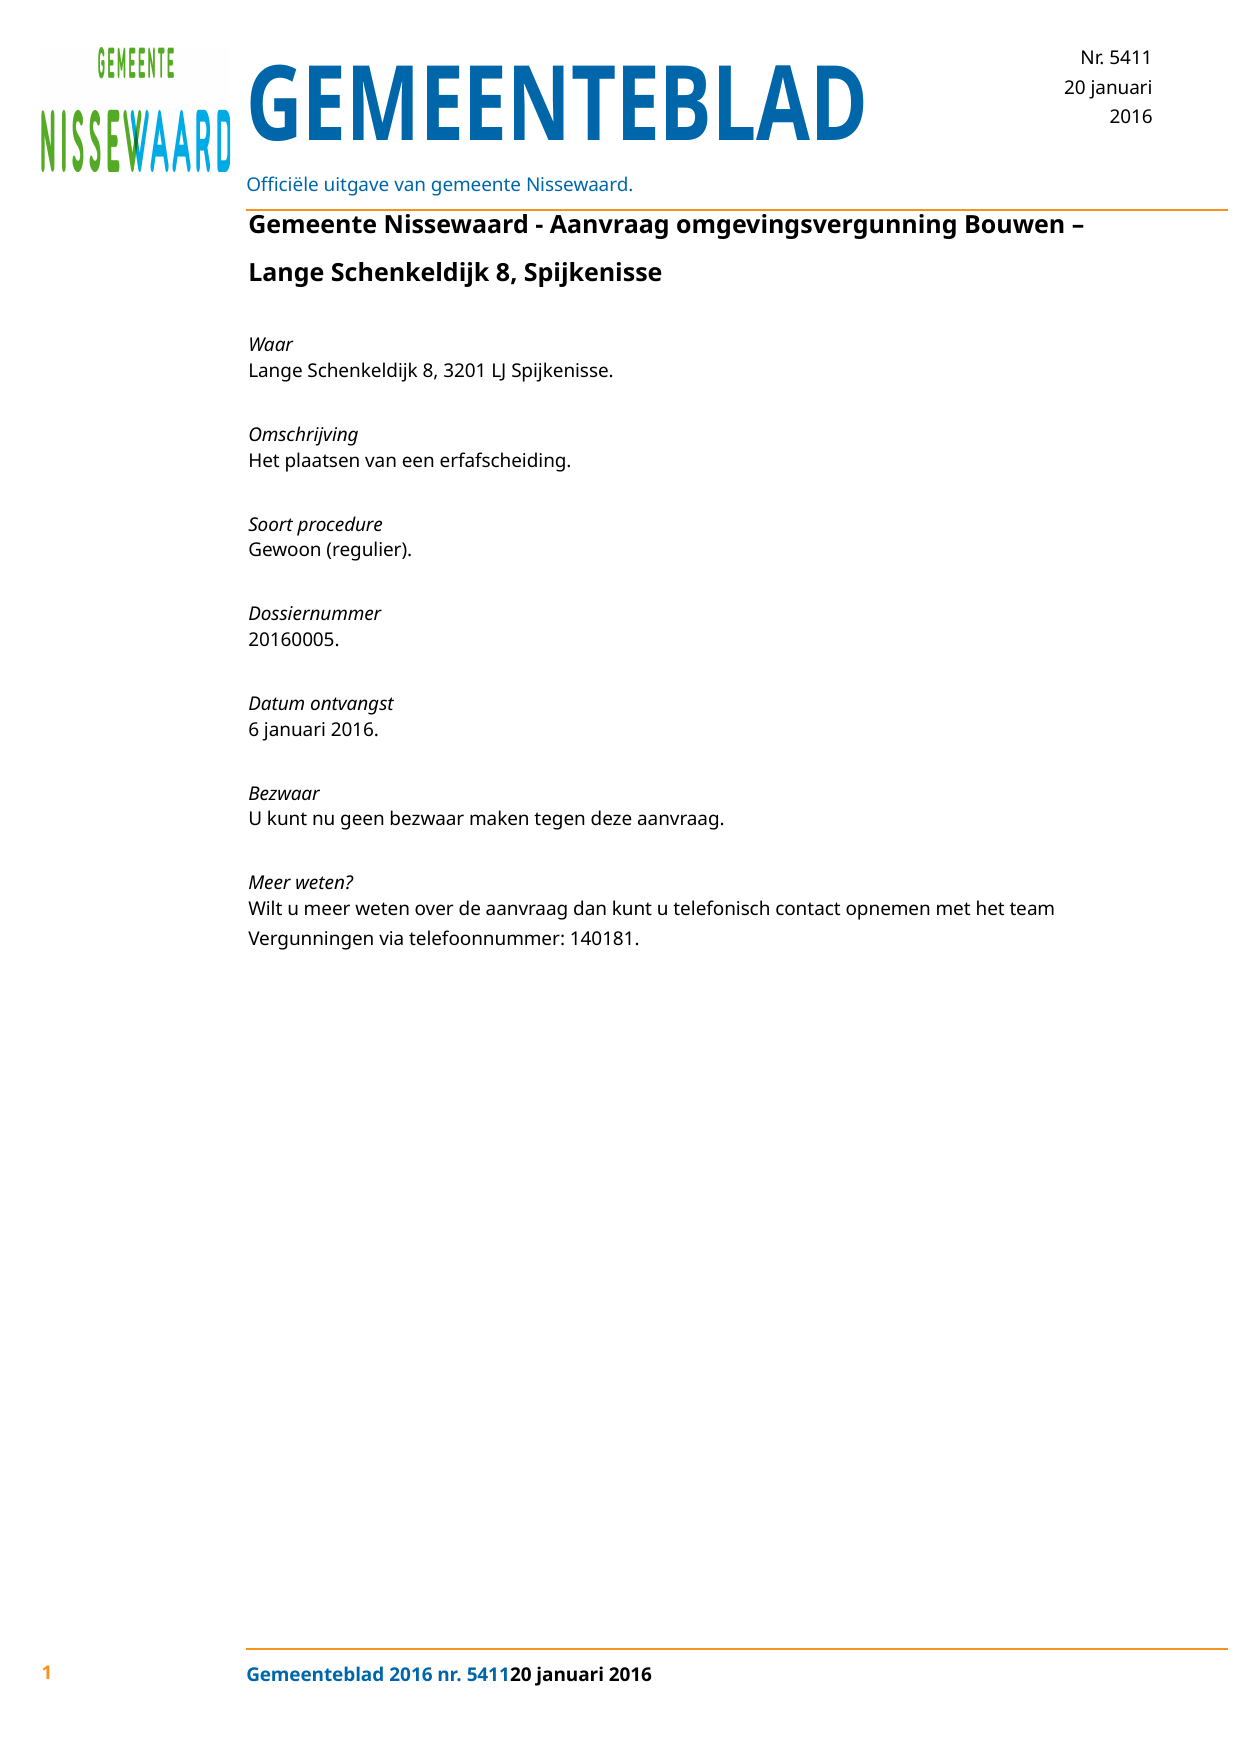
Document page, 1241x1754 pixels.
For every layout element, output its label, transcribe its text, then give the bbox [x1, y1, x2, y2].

text Gewoon (regulier). [248, 537, 1152, 562]
text Datum ontvangst [248, 690, 1152, 716]
text Lange Schenkeldijk 8, 3201 LJ Spijkenisse. [248, 357, 1152, 383]
text 6 januari 2016. [248, 716, 1152, 742]
text Soort procedure [248, 511, 1152, 537]
picture [41, 47, 231, 172]
picture [176, 157, 187, 172]
picture [154, 157, 165, 172]
picture [222, 122, 227, 160]
text Wilt u meer weten over de aanvraag dan kunt u telefonisch contact opnemen met het team Vergunningen via telefoonnummer: 140181. [248, 895, 1152, 951]
text Omschrijving [248, 421, 1152, 447]
text Gemeente Nissewaard - Aanvraag omgevingsvergunning Bouwen – Lange Schenkeldijk 8, Spijkenisse [248, 211, 1152, 288]
text Meer weten? [248, 869, 1152, 895]
text U kunt nu geen bezwaar maken tegen deze aanvraag. [248, 806, 1152, 831]
text Dossiernummer [248, 601, 1152, 626]
text Waar [248, 331, 1152, 357]
picture [201, 122, 206, 138]
text Het plaatsen van een erfafscheiding. [248, 447, 1152, 473]
text 20160005. [248, 626, 1152, 652]
text Bezwaar [248, 780, 1152, 806]
picture [200, 151, 206, 172]
